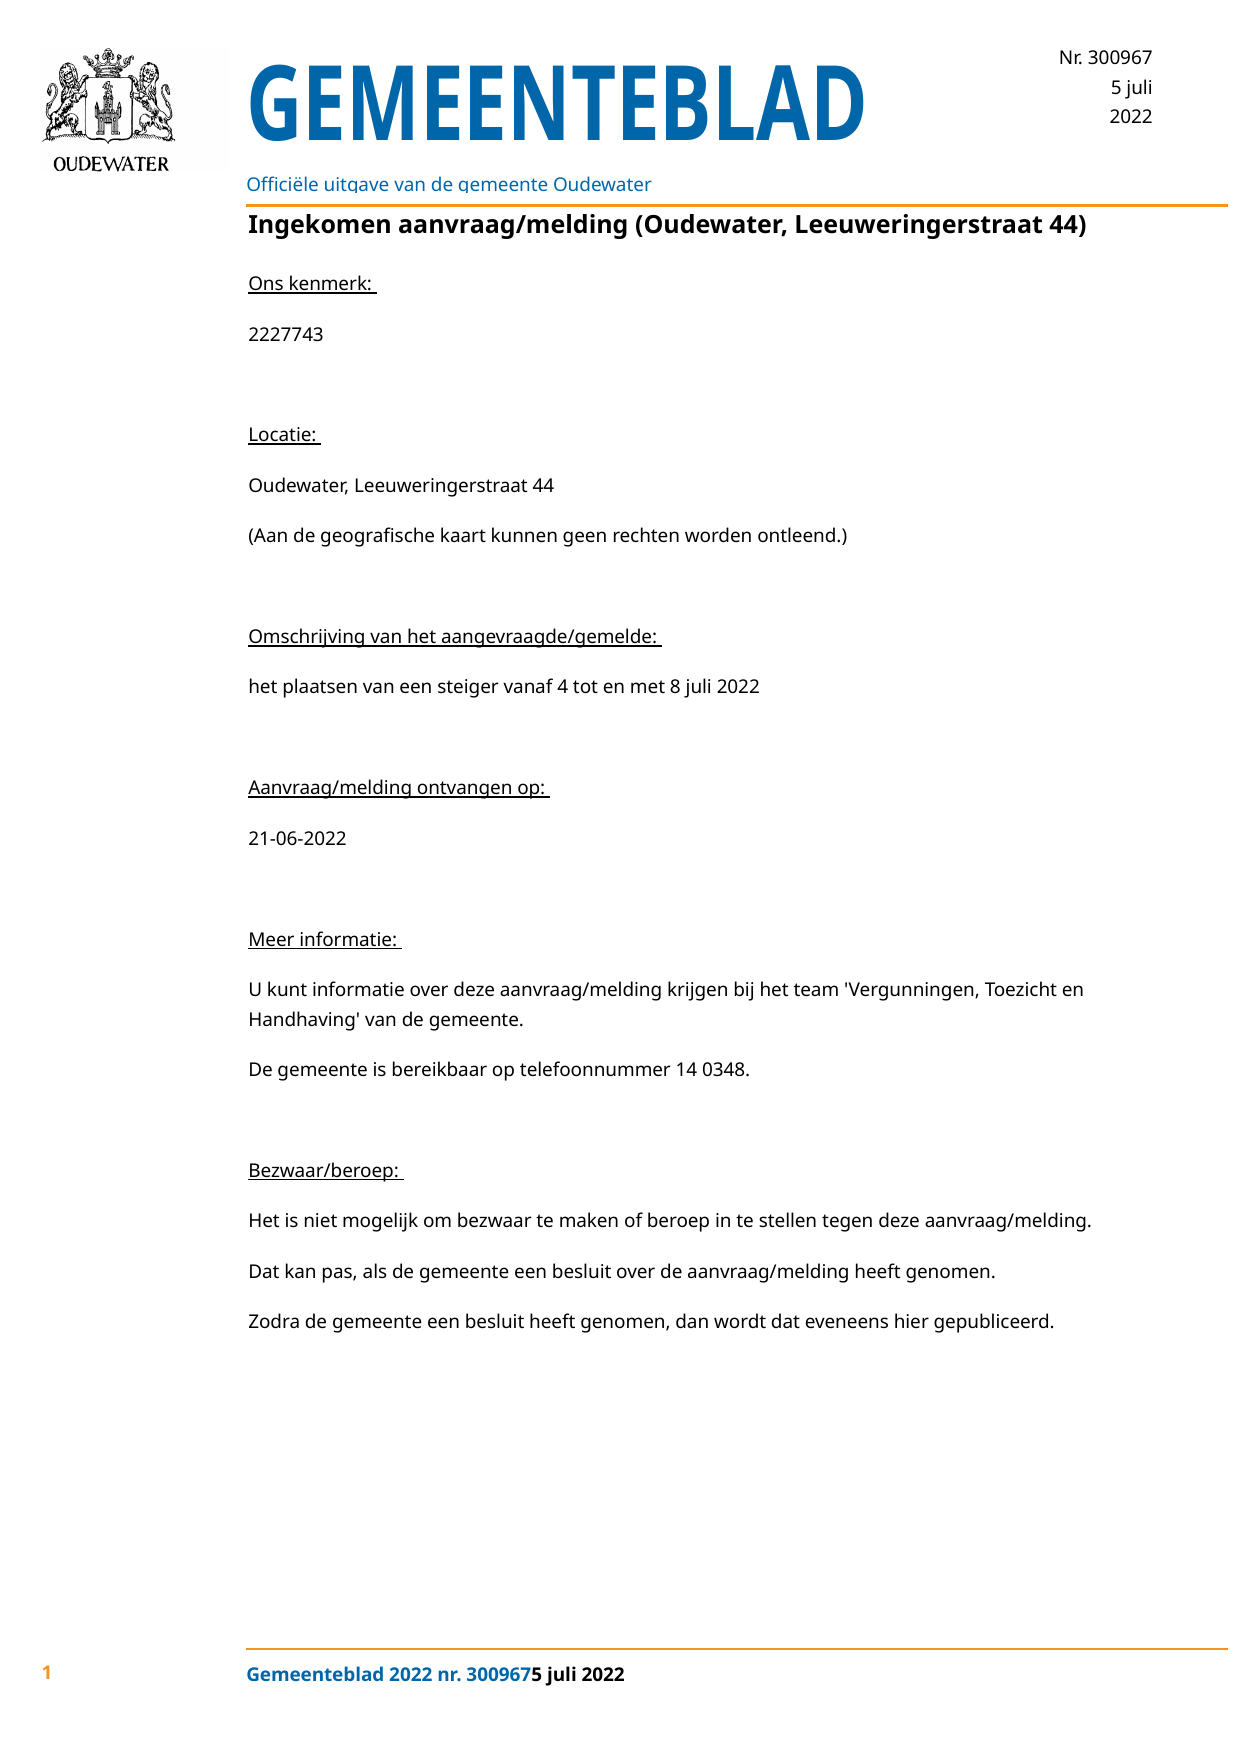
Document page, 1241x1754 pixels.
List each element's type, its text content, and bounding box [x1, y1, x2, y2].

text U kunt informatie over deze aanvraag/melding krijgen bij het team 'Vergunningen, Toezicht en Handhaving' van de gemeente. [248, 976, 1152, 1031]
text Locatie: [248, 422, 1152, 447]
text Ingekomen aanvraag/melding (Oudewater, Leeuweringerstraat 44) [248, 207, 1152, 241]
text het plaatsen van een steiger vanaf 4 tot en met 8 juli 2022 [248, 674, 1152, 699]
text De gemeente is bereikbaar op telefoonnummer 14 0348. [248, 1056, 1152, 1082]
text Dat kan pas, als de gemeente een besluit over de aanvraag/melding heeft genomen. [248, 1258, 1152, 1283]
text Oudewater, Leeuweringerstraat 44 [248, 472, 1152, 498]
text (Aan de geografische kaart kunnen geen rechten worden ontleend.) [248, 522, 1152, 548]
text Bezwaar/beroep: [248, 1157, 1152, 1183]
text Zodra de gemeente een besluit heeft genomen, dan wordt dat eveneens hier gepubliceerd. [248, 1308, 1152, 1334]
text Aanvraag/melding ontvangen op: [248, 774, 1152, 800]
text Ons kenmerk: [248, 270, 1152, 296]
text Omschrijving van het aangevraagde/gemelde: [248, 623, 1152, 649]
picture [41, 47, 231, 172]
text 21-06-2022 [248, 825, 1152, 851]
text 2227743 [248, 321, 1152, 346]
text Meer informatie: [248, 926, 1152, 951]
text Het is niet mogelijk om bezwaar te maken of beroep in te stellen tegen deze aanvraag/melding. [248, 1207, 1152, 1233]
